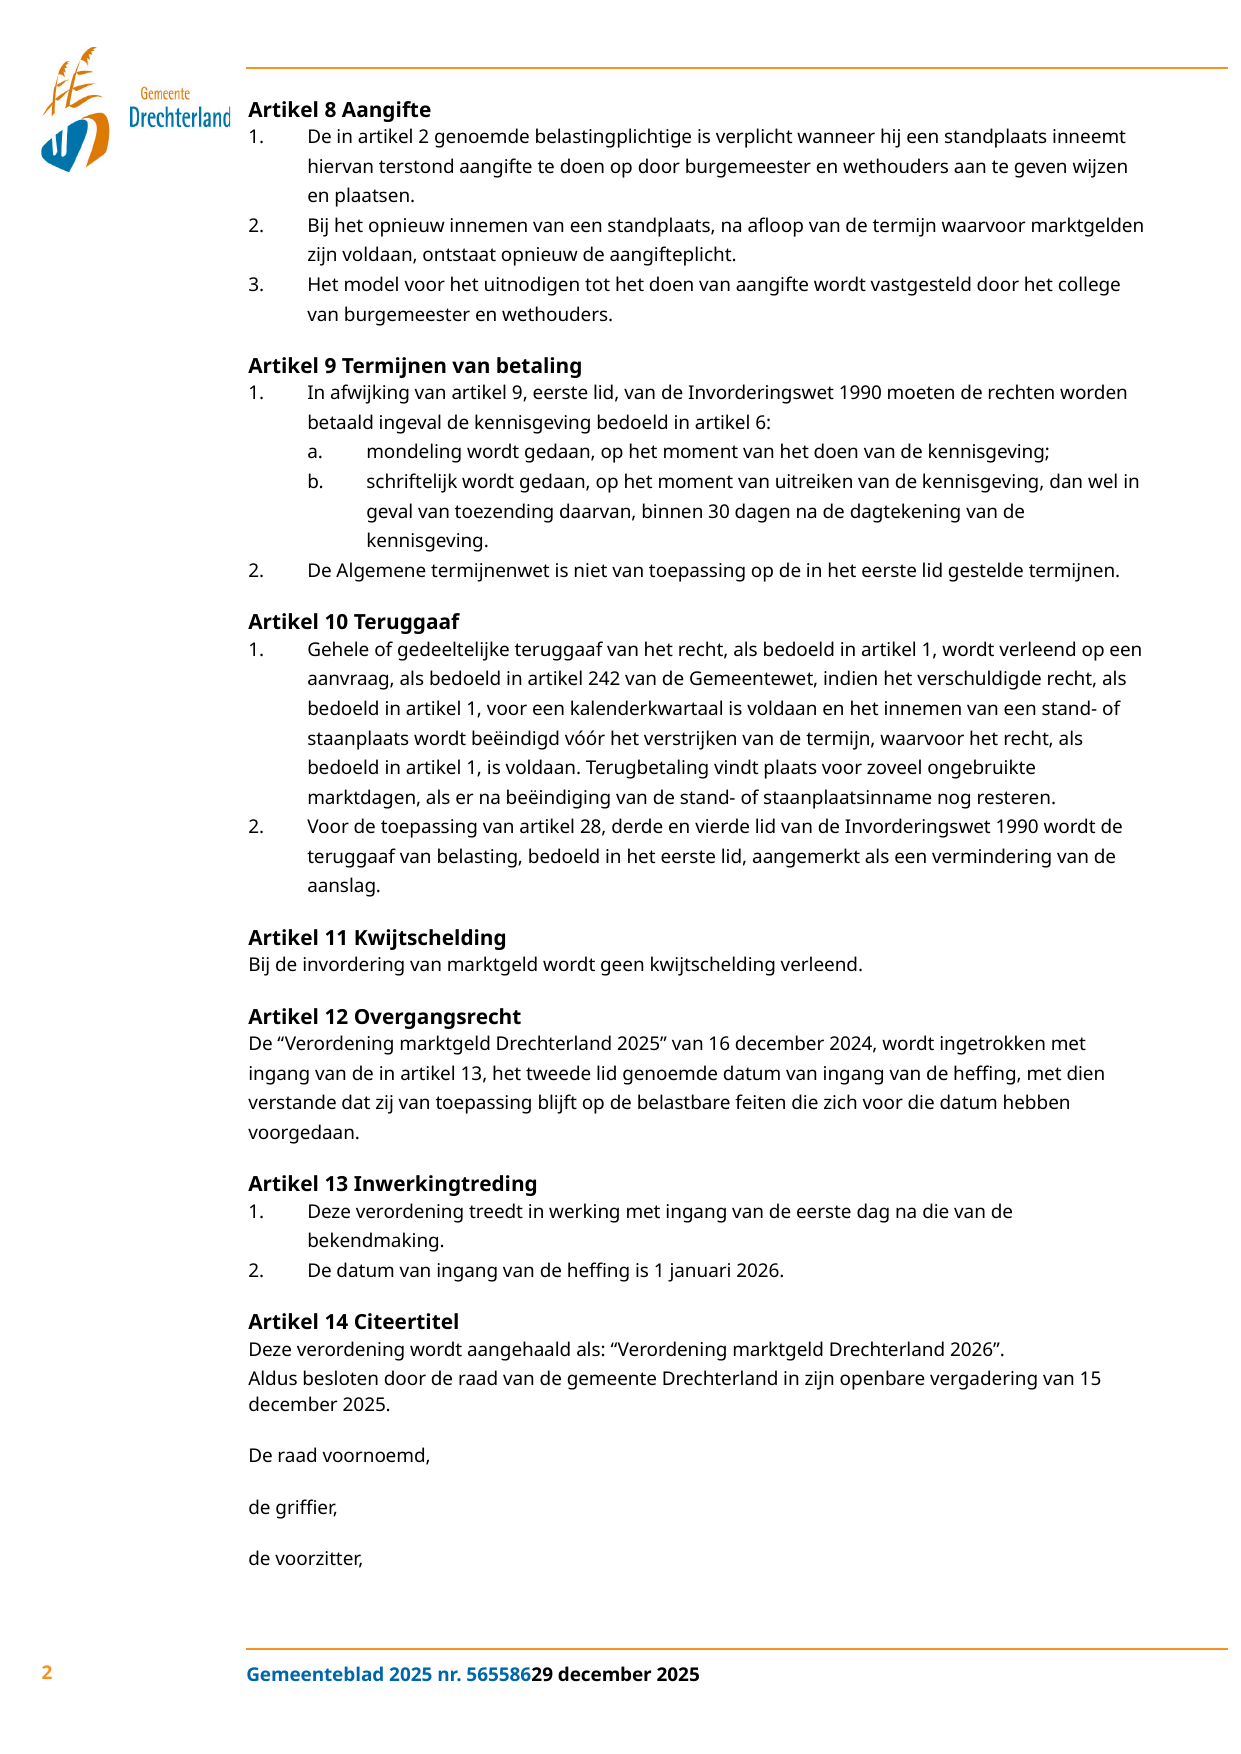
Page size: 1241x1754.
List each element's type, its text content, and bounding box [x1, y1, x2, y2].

text Deze verordening wordt aangehaald als: “Verordening marktgeld Drechterland 2026”. [248, 1336, 1152, 1362]
list De datum van ingang van de heffing is 1 januari 2026. [248, 1257, 1152, 1283]
text De raad voornoemd, [248, 1443, 1152, 1468]
text Artikel 11 Kwijtschelding [248, 923, 1152, 951]
list mondeling wordt gedaan, op het moment van het doen van de kennisgeving; [307, 439, 1152, 464]
list Voor de toepassing van artikel 28, derde en vierde lid van de Invorderingswet 1990 wordt de teruggaaf van belasting, bedoeld in het eerste lid, aangemerkt als een vermindering van de aanslag. [248, 813, 1152, 898]
text Artikel 13 Inwerkingtreding [248, 1169, 1152, 1198]
list De in artikel 2 genoemde belastingplichtige is verplicht wanneer hij een standplaats inneemt hiervan terstond aangifte te doen op door burgemeester en wethouders aan te geven wijzen en plaatsen. [248, 123, 1152, 208]
list Deze verordening treedt in werking met ingang van de eerste dag na die van de bekendmaking. [248, 1198, 1152, 1253]
picture [41, 158, 64, 172]
list Bij het opnieuw innemen van een standplaats, na afloop van de termijn waarvoor marktgelden zijn voldaan, ontstaat opnieuw de aangifteplicht. [248, 212, 1152, 267]
text Artikel 10 Teruggaaf [248, 607, 1152, 636]
text Artikel 12 Overgangsrecht [248, 1002, 1152, 1030]
text de griffier, [248, 1494, 1152, 1520]
picture [226, 115, 231, 124]
text Bij de invordering van marktgeld wordt geen kwijtschelding verleend. [248, 951, 1152, 977]
text Aldus besloten door de raad van de gemeente Drechterland in zijn openbare vergadering van 15 december 2025. [248, 1366, 1152, 1417]
text Artikel 8 Aangifte [248, 95, 1152, 123]
text de voorzitter, [248, 1546, 1152, 1571]
list De Algemene termijnenwet is niet van toepassing op de in het eerste lid gestelde termijnen. [248, 557, 1152, 583]
picture [41, 47, 231, 172]
list In afwijking van artikel 9, eerste lid, van de Invorderingswet 1990 moeten de rechten worden betaald ingeval de kennisgeving bedoeld in artikel 6: [248, 379, 1152, 435]
list schriftelijk wordt gedaan, op het moment van uitreiken van de kennisgeving, dan wel in geval van toezending daarvan, binnen 30 dagen na de dagtekening van de kennisgeving. [307, 468, 1152, 553]
text De “Verordening marktgeld Drechterland 2025” van 16 december 2024, wordt ingetrokken met ingang van de in artikel 13, het tweede lid genoemde datum van ingang van de heffing, met dien verstande dat zij van toepassing blijft op de belastbare feiten die zich voor die datum hebben voorgedaan. [248, 1030, 1152, 1145]
text Artikel 9 Termijnen van betaling [248, 351, 1152, 379]
text Artikel 14 Citeertitel [248, 1307, 1152, 1336]
list Het model voor het uitnodigen tot het doen van aangifte wordt vastgesteld door het college van burgemeester en wethouders. [248, 271, 1152, 326]
list Gehele of gedeeltelijke teruggaaf van het recht, als bedoeld in artikel 1, wordt verleend op een aanvraag, als bedoeld in artikel 242 van de Gemeentewet, indien het verschuldigde recht, als bedoeld in artikel 1, voor een kalenderkwartaal is voldaan en het innemen van een stand- of staanplaats wordt beëindigd vóór het verstrijken van de termijn, waarvoor het recht, als bedoeld in artikel 1, is voldaan. Terugbetaling vindt plaats voor zoveel ongebruikte marktdagen, als er na beëindiging van de stand- of staanplaatsinname nog resteren. [248, 636, 1152, 809]
